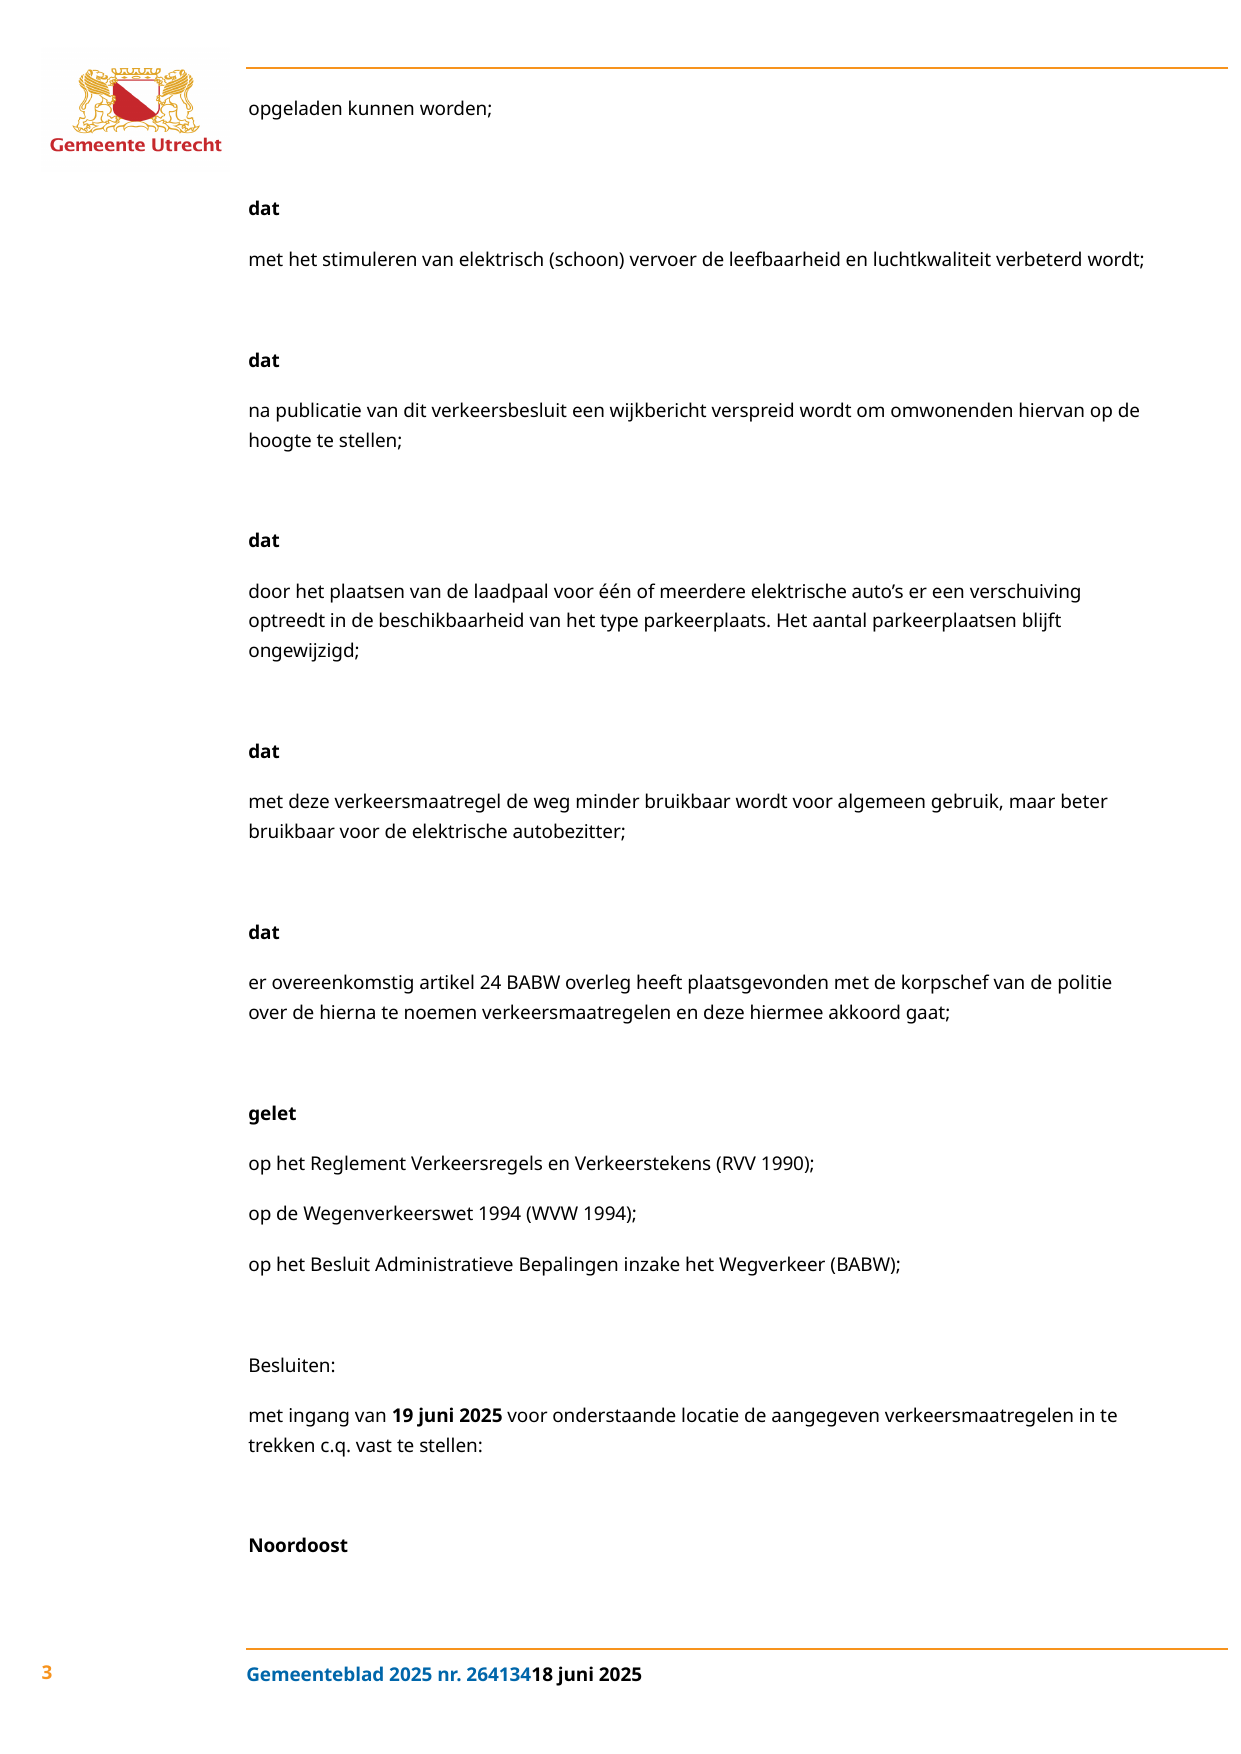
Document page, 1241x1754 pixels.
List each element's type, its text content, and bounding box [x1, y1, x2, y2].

text Noordoost [248, 1533, 1152, 1558]
text met deze verkeersmaatregel de weg minder bruikbaar wordt voor algemeen gebruik, maar beter bruikbaar voor de elektrische autobezitter; [248, 788, 1152, 844]
text met het stimuleren van elektrisch (schoon) vervoer de leefbaarheid en luchtkwaliteit verbeterd wordt; [248, 246, 1152, 272]
text dat [248, 528, 1152, 553]
text dat [248, 738, 1152, 764]
text na publicatie van dit verkeersbesluit een wijkbericht verspreid wordt om omwonenden hiervan op de hoogte te stellen; [248, 397, 1152, 453]
text dat [248, 196, 1152, 221]
text met ingang van 19 juni 2025 voor onderstaande locatie de aangegeven verkeersmaatregelen in te trekken c.q. vast te stellen: [248, 1402, 1152, 1458]
text dat [248, 919, 1152, 945]
text op de Wegenverkeerswet 1994 (WVW 1994); [248, 1201, 1152, 1226]
text Besluiten: [248, 1352, 1152, 1378]
text dat [248, 347, 1152, 373]
text door het plaatsen van de laadpaal voor één of meerdere elektrische auto’s er een verschuiving optreedt in de beschikbaarheid van het type parkeerplaats. Het aantal parkeerplaatsen blijft ongewijzigd; [248, 578, 1152, 663]
text er overeenkomstig artikel 24 BABW overleg heeft plaatsgevonden met de korpschef van de politie over de hierna te noemen verkeersmaatregelen en deze hiermee akkoord gaat; [248, 969, 1152, 1025]
text gelet [248, 1100, 1152, 1126]
picture [41, 47, 231, 172]
text opgeladen kunnen worden; [248, 95, 1152, 121]
text op het Besluit Administratieve Bepalingen inzake het Wegverkeer (BABW); [248, 1251, 1152, 1277]
text op het Reglement Verkeersregels en Verkeerstekens (RVV 1990); [248, 1150, 1152, 1176]
